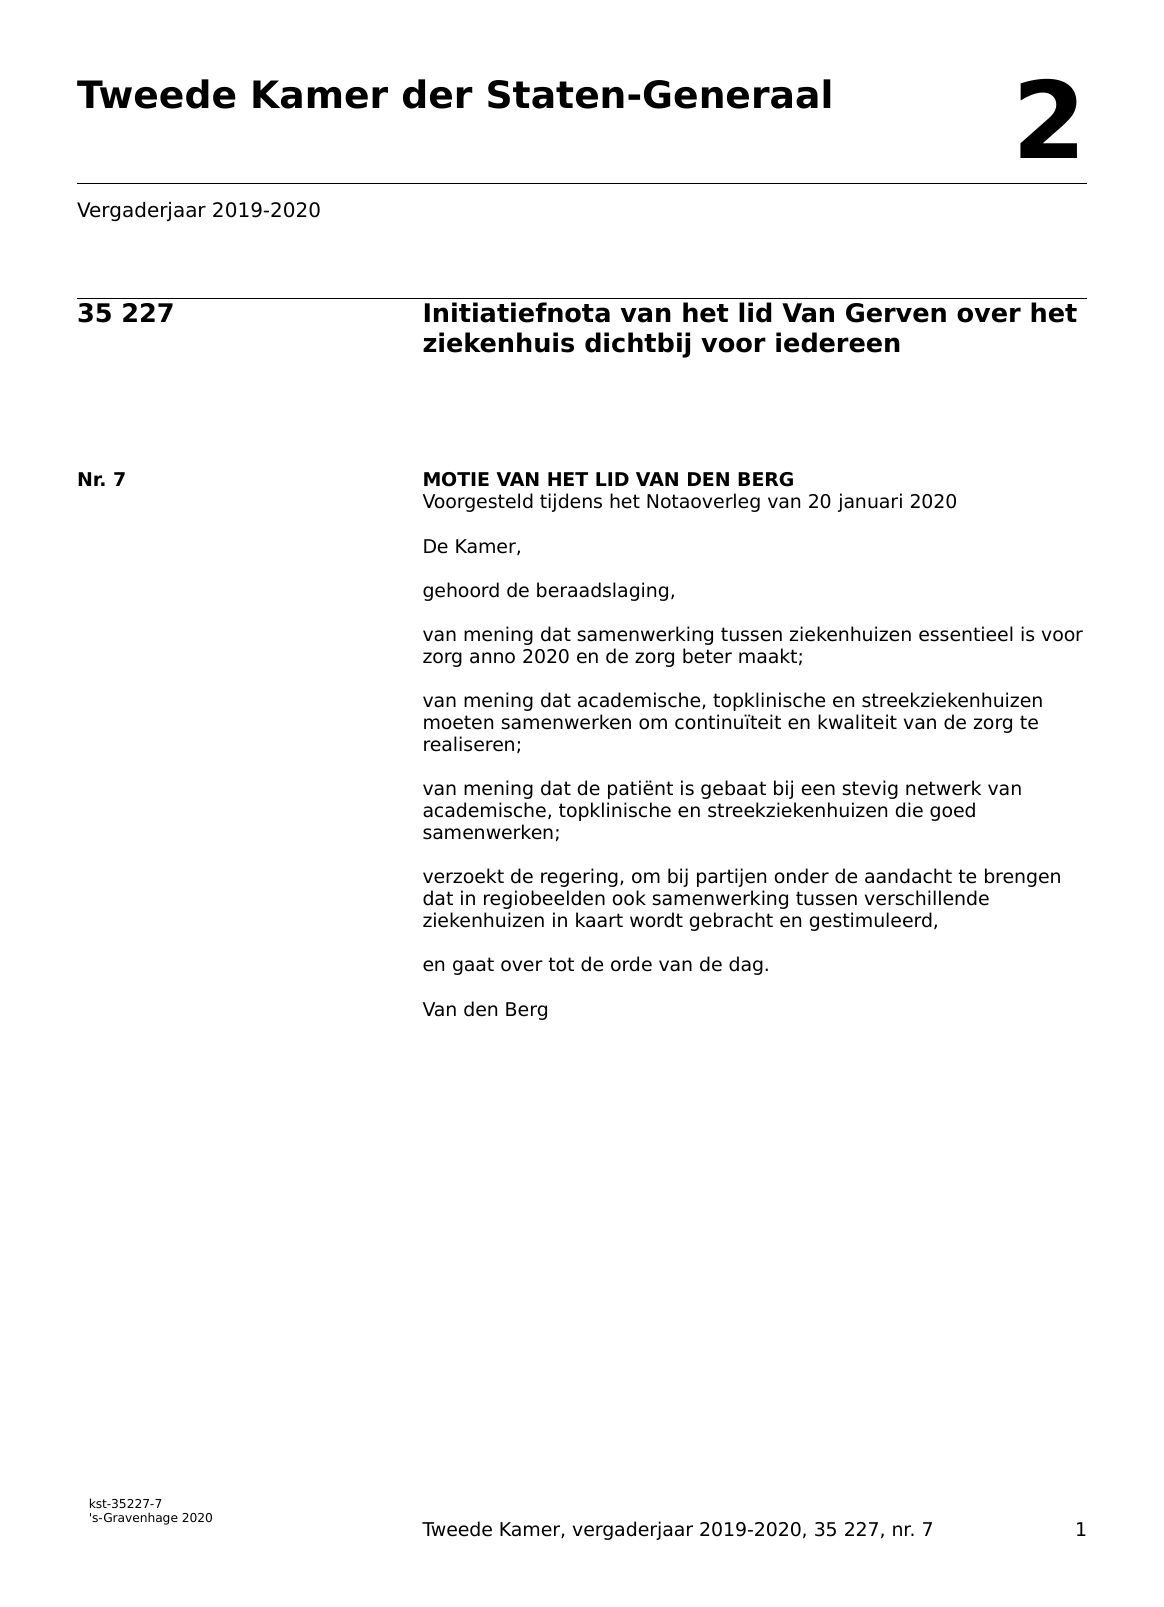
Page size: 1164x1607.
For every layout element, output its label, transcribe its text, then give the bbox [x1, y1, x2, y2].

table_cell Vergaderjaar 2019-2020 [77, 184, 1087, 298]
text van mening dat academische, topklinische en streekziekenhuizen moeten samenwerken om continuïteit en kwaliteit van de zorg te realiseren; [422, 690, 1087, 756]
text De Kamer, [422, 536, 1087, 557]
subtitle Nr. 7 MOTIE VAN HET LID VAN DEN BERG [77, 469, 1087, 491]
text 's-Gravenhage 2020 [88, 1511, 323, 1525]
text verzoekt de regering, om bij partijen onder de aandacht te brengen dat in regiobeelden ook samenwerking tussen verschillende ziekenhuizen in kaart wordt gebracht en gestimuleerd, [422, 866, 1087, 932]
text Voorgesteld tijdens het Notaoverleg van 20 januari 2020 [422, 491, 1087, 513]
text gehoord de beraadslaging, [422, 580, 1087, 602]
text van mening dat de patiënt is gebaat bij een stevig netwerk van academische, topklinische en streekziekenhuizen die goed samenwerken; [422, 778, 1087, 844]
text Van den Berg [422, 998, 1087, 1021]
text van mening dat samenwerking tussen ziekenhuizen essentieel is voor zorg anno 2020 en de zorg beter maakt; [422, 624, 1087, 668]
text en gaat over tot de orde van de dag. [422, 954, 1087, 976]
table_header Tweede Kamer der Staten-Generaal [77, 59, 886, 183]
table_header 2 [886, 59, 1087, 183]
text kst-35227-7 [88, 1497, 323, 1511]
subtitle 35 227 Initiatiefnota van het lid Van Gerven over het ziekenhuis dichtbij voor iedereen [77, 299, 1087, 358]
